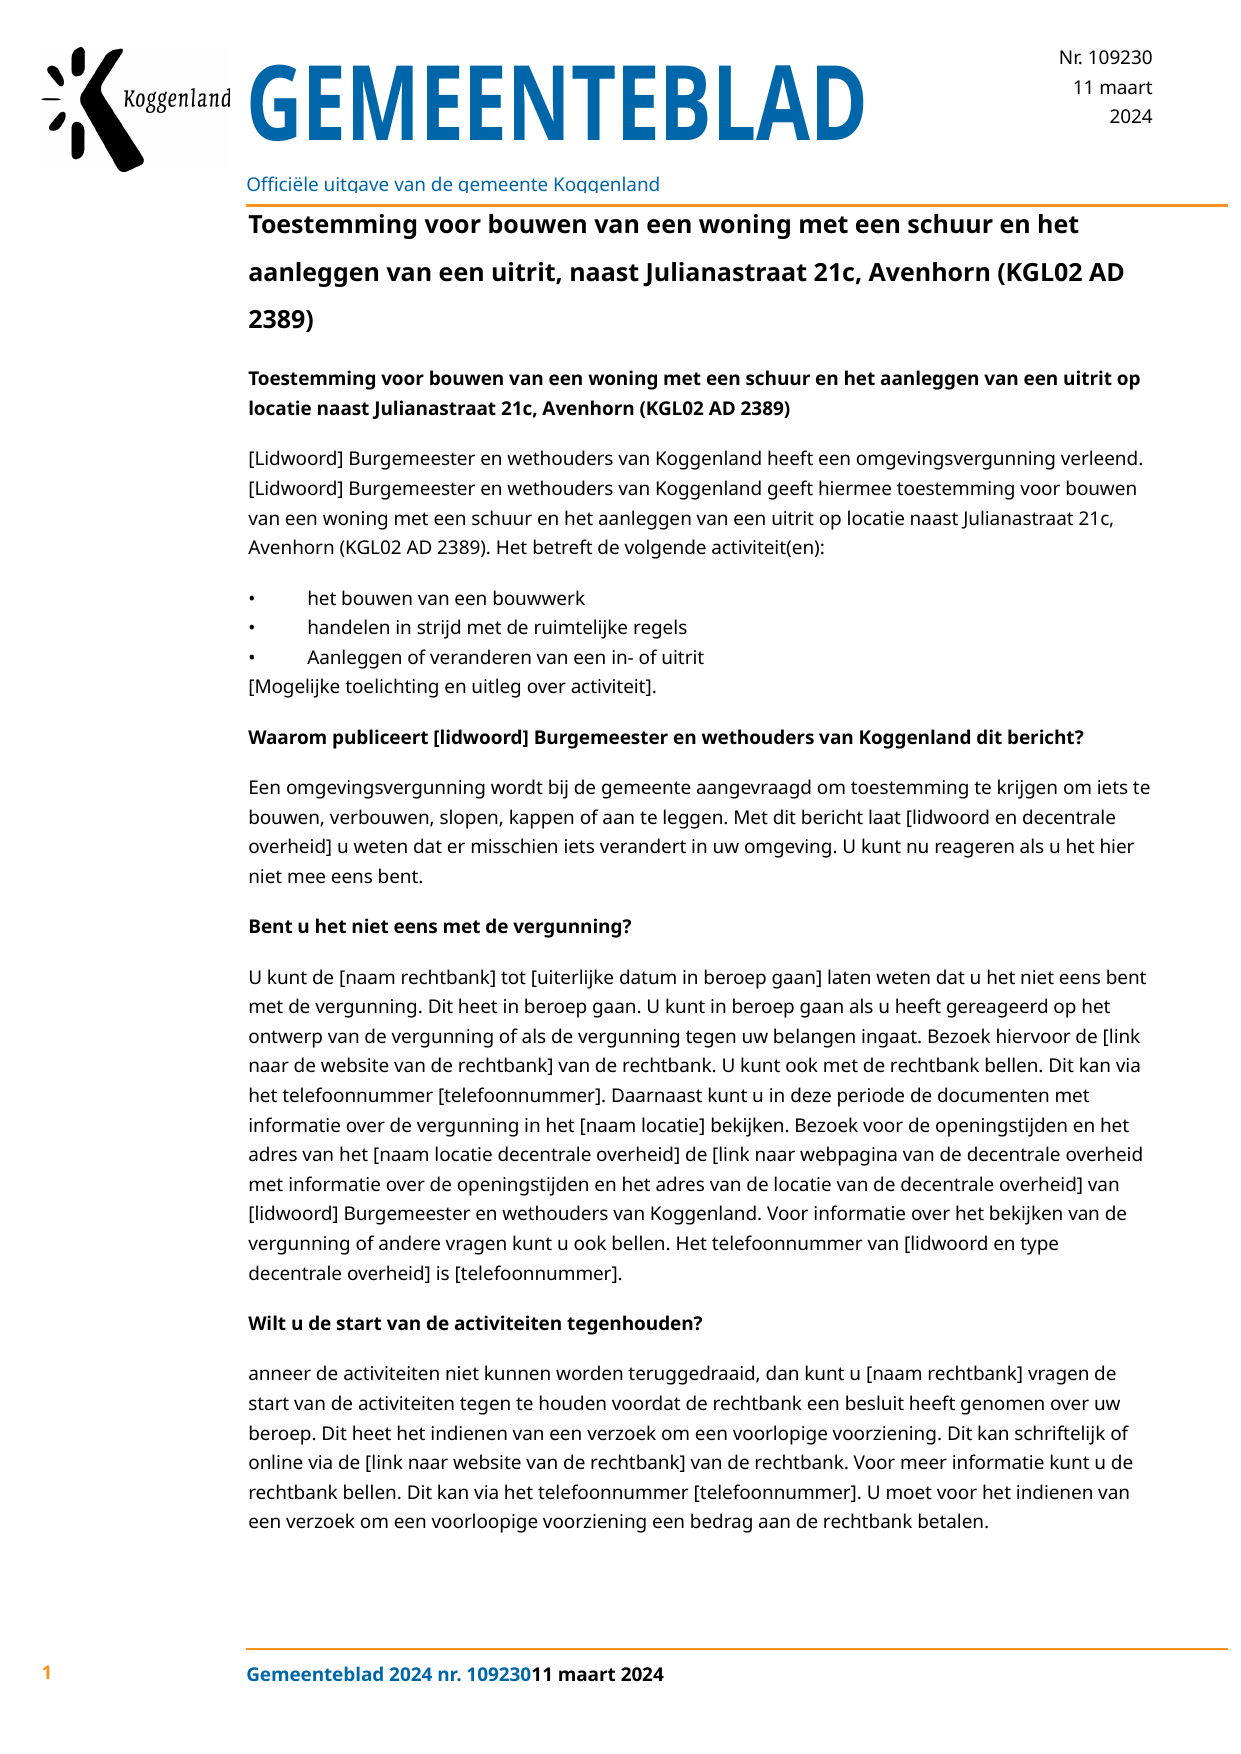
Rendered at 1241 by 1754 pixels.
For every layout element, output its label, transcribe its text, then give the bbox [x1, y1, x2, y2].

text Toestemming voor bouwen van een woning met een schuur en het aanleggen van een uitrit, naast Julianastraat 21c, Avenhorn (KGL02 AD 2389) [248, 207, 1152, 336]
text [Lidwoord] Burgemeester en wethouders van Koggenland heeft een omgevingsvergunning verleend. [Lidwoord] Burgemeester en wethouders van Koggenland geeft hiermee toestemming voor bouwen van een woning met een schuur en het aanleggen van een uitrit op locatie naast Julianastraat 21c, Avenhorn (KGL02 AD 2389). Het betreft de volgende activiteit(en): [248, 446, 1152, 560]
text Bent u het niet eens met de vergunning? [248, 913, 1152, 939]
text Een omgevingsvergunning wordt bij de gemeente aangevraagd om toestemming te krijgen om iets te bouwen, verbouwen, slopen, kappen of aan te leggen. Met dit bericht laat [lidwoord en decentrale overheid] u weten dat er misschien iets verandert in uw omgeving. U kunt nu reageren als u het hier niet mee eens bent. [248, 774, 1152, 889]
list Aanleggen of veranderen van een in- of uitrit [248, 644, 1152, 669]
text anneer de activiteiten niet kunnen worden teruggedraaid, dan kunt u [naam rechtbank] vragen de start van de activiteiten tegen te houden voordat de rechtbank een besluit heeft genomen over uw beroep. Dit heet het indienen van een verzoek om een voorlopige voorziening. Dit kan schriftelijk of online via de [link naar website van de rechtbank] van de rechtbank. Voor meer informatie kunt u de rechtbank bellen. Dit kan via het telefoonnummer [telefoonnummer]. U moet voor het indienen van een verzoek om een voorloopige voorziening een bedrag aan de rechtbank betalen. [248, 1361, 1152, 1534]
text Wilt u de start van de activiteiten tegenhouden? [248, 1310, 1152, 1336]
list handelen in strijd met de ruimtelijke regels [248, 614, 1152, 640]
text [Mogelijke toelichting en uitleg over activiteit]. [248, 673, 1152, 699]
list het bouwen van een bouwwerk [248, 585, 1152, 610]
text Waarom publiceert [lidwoord] Burgemeester en wethouders van Koggenland dit bericht? [248, 724, 1152, 749]
picture [41, 47, 231, 172]
text U kunt de [naam rechtbank] tot [uiterlijke datum in beroep gaan] laten weten dat u het niet eens bent met de vergunning. Dit heet in beroep gaan. U kunt in beroep gaan als u heeft gereageerd op het ontwerp van de vergunning of als de vergunning tegen uw belangen ingaat. Bezoek hiervoor de [link naar de website van de rechtbank] van de rechtbank. U kunt ook met de rechtbank bellen. Dit kan via het telefoonnummer [telefoonnummer]. Daarnaast kunt u in deze periode de documenten met informatie over de vergunning in het [naam locatie] bekijken. Bezoek voor de openingstijden en het adres van het [naam locatie decentrale overheid] de [link naar webpagina van de decentrale overheid met informatie over de openingstijden en het adres van de locatie van de decentrale overheid] van [lidwoord] Burgemeester en wethouders van Koggenland. Voor informatie over het bekijken van de vergunning of andere vragen kunt u ook bellen. Het telefoonnummer van [lidwoord en type decentrale overheid] is [telefoonnummer]. [248, 964, 1152, 1285]
text Toestemming voor bouwen van een woning met een schuur en het aanleggen van een uitrit op locatie naast Julianastraat 21c, Avenhorn (KGL02 AD 2389) [248, 366, 1152, 421]
